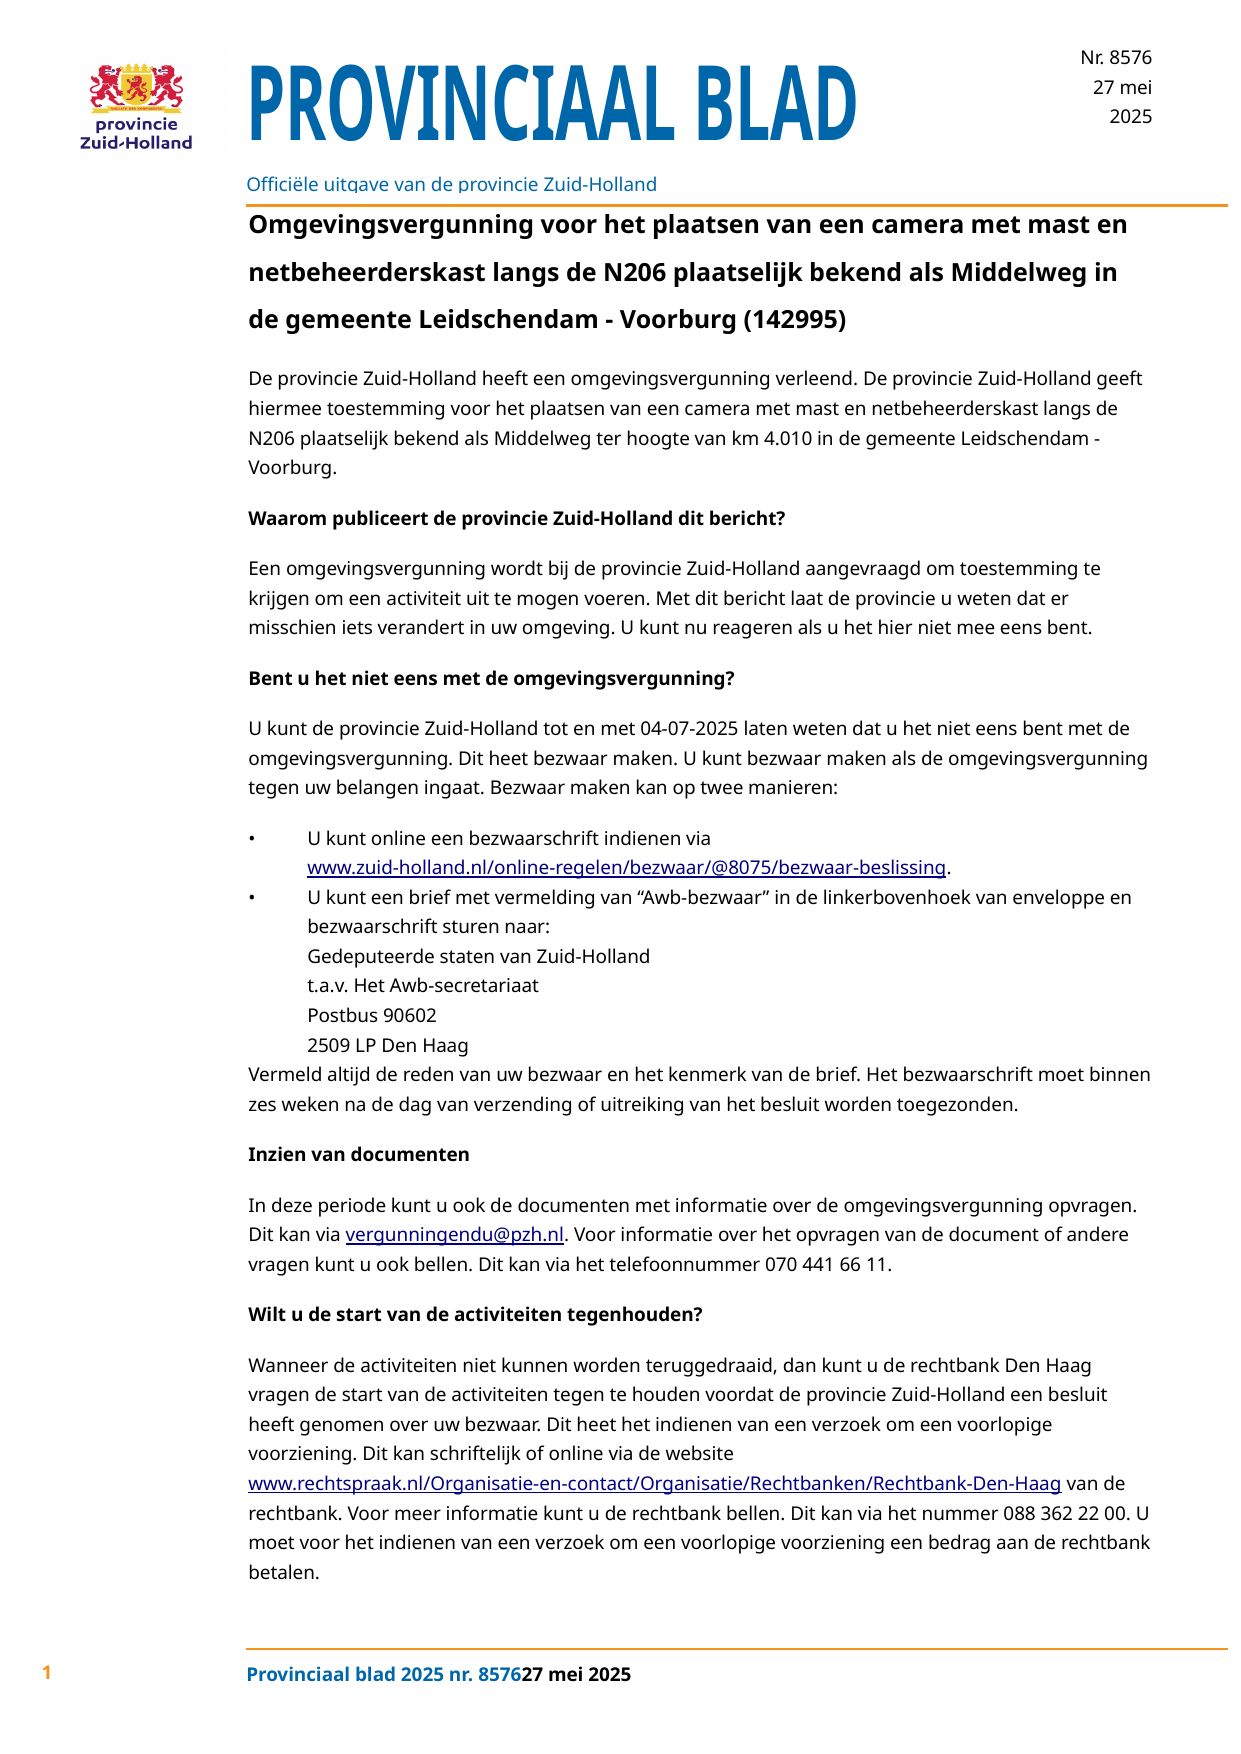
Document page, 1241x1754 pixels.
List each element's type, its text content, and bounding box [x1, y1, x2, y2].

text Wilt u de start van de activiteiten tegenhouden? [248, 1301, 1152, 1327]
list U kunt een brief met vermelding van “Awb-bezwaar” in de linkerbovenhoek van enveloppe en bezwaarschrift sturen naar: [248, 884, 1152, 939]
text Inzien van documenten [248, 1141, 1152, 1167]
list Gedeputeerde staten van Zuid-Holland [248, 943, 1152, 969]
list 2509 LP Den Haag [248, 1032, 1152, 1057]
list t.a.v. Het Awb-secretariaat [248, 973, 1152, 998]
text Een omgevingsvergunning wordt bij de provincie Zuid-Holland aangevraagd om toestemming te krijgen om een activiteit uit te mogen voeren. Met dit bericht laat de provincie u weten dat er misschien iets verandert in uw omgeving. U kunt nu reageren als u het hier niet mee eens bent. [248, 555, 1152, 640]
text Wanneer de activiteiten niet kunnen worden teruggedraaid, dan kunt u de rechtbank Den Haag vragen de start van de activiteiten tegen te houden voordat de provincie Zuid-Holland een besluit heeft genomen over uw bezwaar. Dit heet het indienen van een verzoek om een voorlopige voorziening. Dit kan schriftelijk of online via de website www.rechtspraak.nl/Organisatie-en-contact/Organisatie/Rechtbanken/Rechtbank-Den-Haag van de rechtbank. Voor meer informatie kunt u de rechtbank bellen. Dit kan via het nummer 088 362 22 00. U moet voor het indienen van een verzoek om een voorlopige voorziening een bedrag aan de rechtbank betalen. [248, 1352, 1152, 1584]
text De provincie Zuid-Holland heeft een omgevingsvergunning verleend. De provincie Zuid-Holland geeft hiermee toestemming voor het plaatsen van een camera met mast en netbeheerderskast langs de N206 plaatselijk bekend als Middelweg ter hoogte van km 4.010 in de gemeente Leidschendam - Voorburg. [248, 366, 1152, 480]
text U kunt de provincie Zuid-Holland tot en met 04-07-2025 laten weten dat u het niet eens bent met de omgevingsvergunning. Dit heet bezwaar maken. U kunt bezwaar maken als de omgevingsvergunning tegen uw belangen ingaat. Bezwaar maken kan op twee manieren: [248, 715, 1152, 800]
text In deze periode kunt u ook de documenten met informatie over de omgevingsvergunning opvragen. Dit kan via vergunningendu@pzh.nl. Voor informatie over het opvragen van de document of andere vragen kunt u ook bellen. Dit kan via het telefoonnummer 070 441 66 11. [248, 1192, 1152, 1277]
list Postbus 90602 [248, 1002, 1152, 1028]
list U kunt online een bezwaarschrift indienen via www.zuid-holland.nl/online-regelen/bezwaar/@8075/bezwaar-beslissing. [248, 825, 1152, 880]
text Bent u het niet eens met de omgevingsvergunning? [248, 665, 1152, 690]
text Waarom publiceert de provincie Zuid-Holland dit bericht? [248, 505, 1152, 530]
picture [41, 47, 231, 172]
text Omgevingsvergunning voor het plaatsen van een camera met mast en netbeheerderskast langs de N206 plaatselijk bekend als Middelweg in de gemeente Leidschendam - Voorburg (142995) [248, 207, 1152, 336]
text Vermeld altijd de reden van uw bezwaar en het kenmerk van de brief. Het bezwaarschrift moet binnen zes weken na de dag van verzending of uitreiking van het besluit worden toegezonden. [248, 1061, 1152, 1117]
